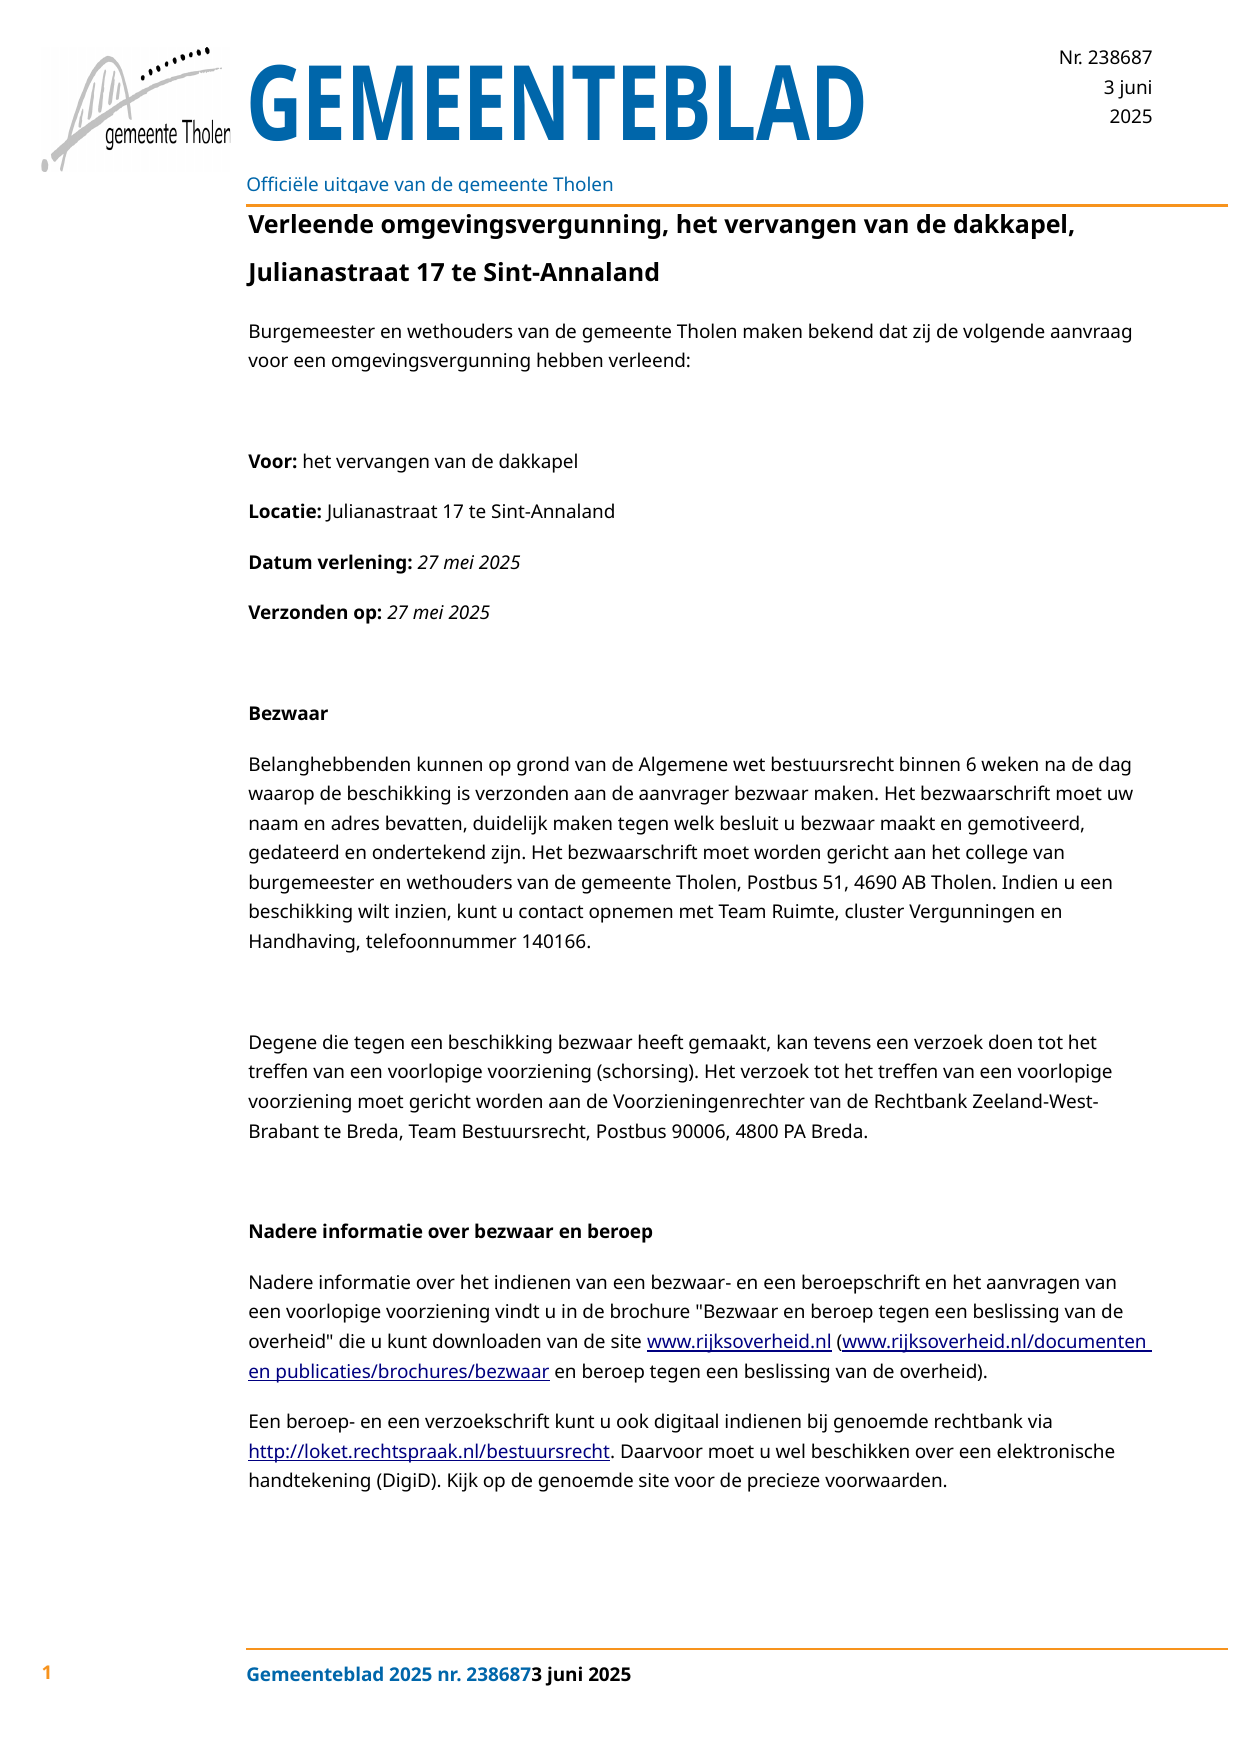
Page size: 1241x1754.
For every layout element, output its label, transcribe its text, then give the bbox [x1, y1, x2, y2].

text Verleende omgevingsvergunning, het vervangen van de dakkapel, Julianastraat 17 te Sint-Annaland [248, 207, 1152, 288]
text Nadere informatie over het indienen van een bezwaar- en een beroepschrift en het aanvragen van een voorlopige voorziening vindt u in de brochure "Bezwaar en beroep tegen een beslissing van de overheid" die u kunt downloaden van de site www.rijksoverheid.nl (www.rijksoverheid.nl/documenten en publicaties/brochures/bezwaar en beroep tegen een beslissing van de overheid). [248, 1269, 1152, 1384]
text Degene die tegen een beschikking bezwaar heeft gemaakt, kan tevens een verzoek doen tot het treffen van een voorlopige voorziening (schorsing). Het verzoek tot het treffen van een voorlopige voorziening moet gericht worden aan de Voorzieningenrechter van de Rechtbank Zeeland-West-Brabant te Breda, Team Bestuursrecht, Postbus 90006, 4800 PA Breda. [248, 1029, 1152, 1144]
picture [41, 47, 231, 172]
text Datum verlening: 27 mei 2025 [248, 549, 1152, 575]
text Nadere informatie over bezwaar en beroep [248, 1219, 1152, 1244]
text Locatie: Julianastraat 17 te Sint-Annaland [248, 499, 1152, 524]
text Voor: het vervangen van de dakkapel [248, 448, 1152, 474]
text Verzonden op: 27 mei 2025 [248, 599, 1152, 625]
text Bezwaar [248, 700, 1152, 726]
text Een beroep- en een verzoekschrift kunt u ook digitaal indienen bij genoemde rechtbank via http://loket.rechtspraak.nl/bestuursrecht. Daarvoor moet u wel beschikken over een elektronische handtekening (DigiD). Kijk op de genoemde site voor de precieze voorwaarden. [248, 1408, 1152, 1493]
text Belanghebbenden kunnen op grond van de Algemene wet bestuursrecht binnen 6 weken na de dag waarop de beschikking is verzonden aan de aanvrager bezwaar maken. Het bezwaarschrift moet uw naam en adres bevatten, duidelijk maken tegen welk besluit u bezwaar maakt en gemotiveerd, gedateerd en ondertekend zijn. Het bezwaarschrift moet worden gericht aan het college van burgemeester en wethouders van de gemeente Tholen, Postbus 51, 4690 AB Tholen. Indien u een beschikking wilt inzien, kunt u contact opnemen met Team Ruimte, cluster Vergunningen en Handhaving, telefoonnummer 140166. [248, 751, 1152, 954]
text Burgemeester en wethouders van de gemeente Tholen maken bekend dat zij de volgende aanvraag voor een omgevingsvergunning hebben verleend: [248, 318, 1152, 373]
